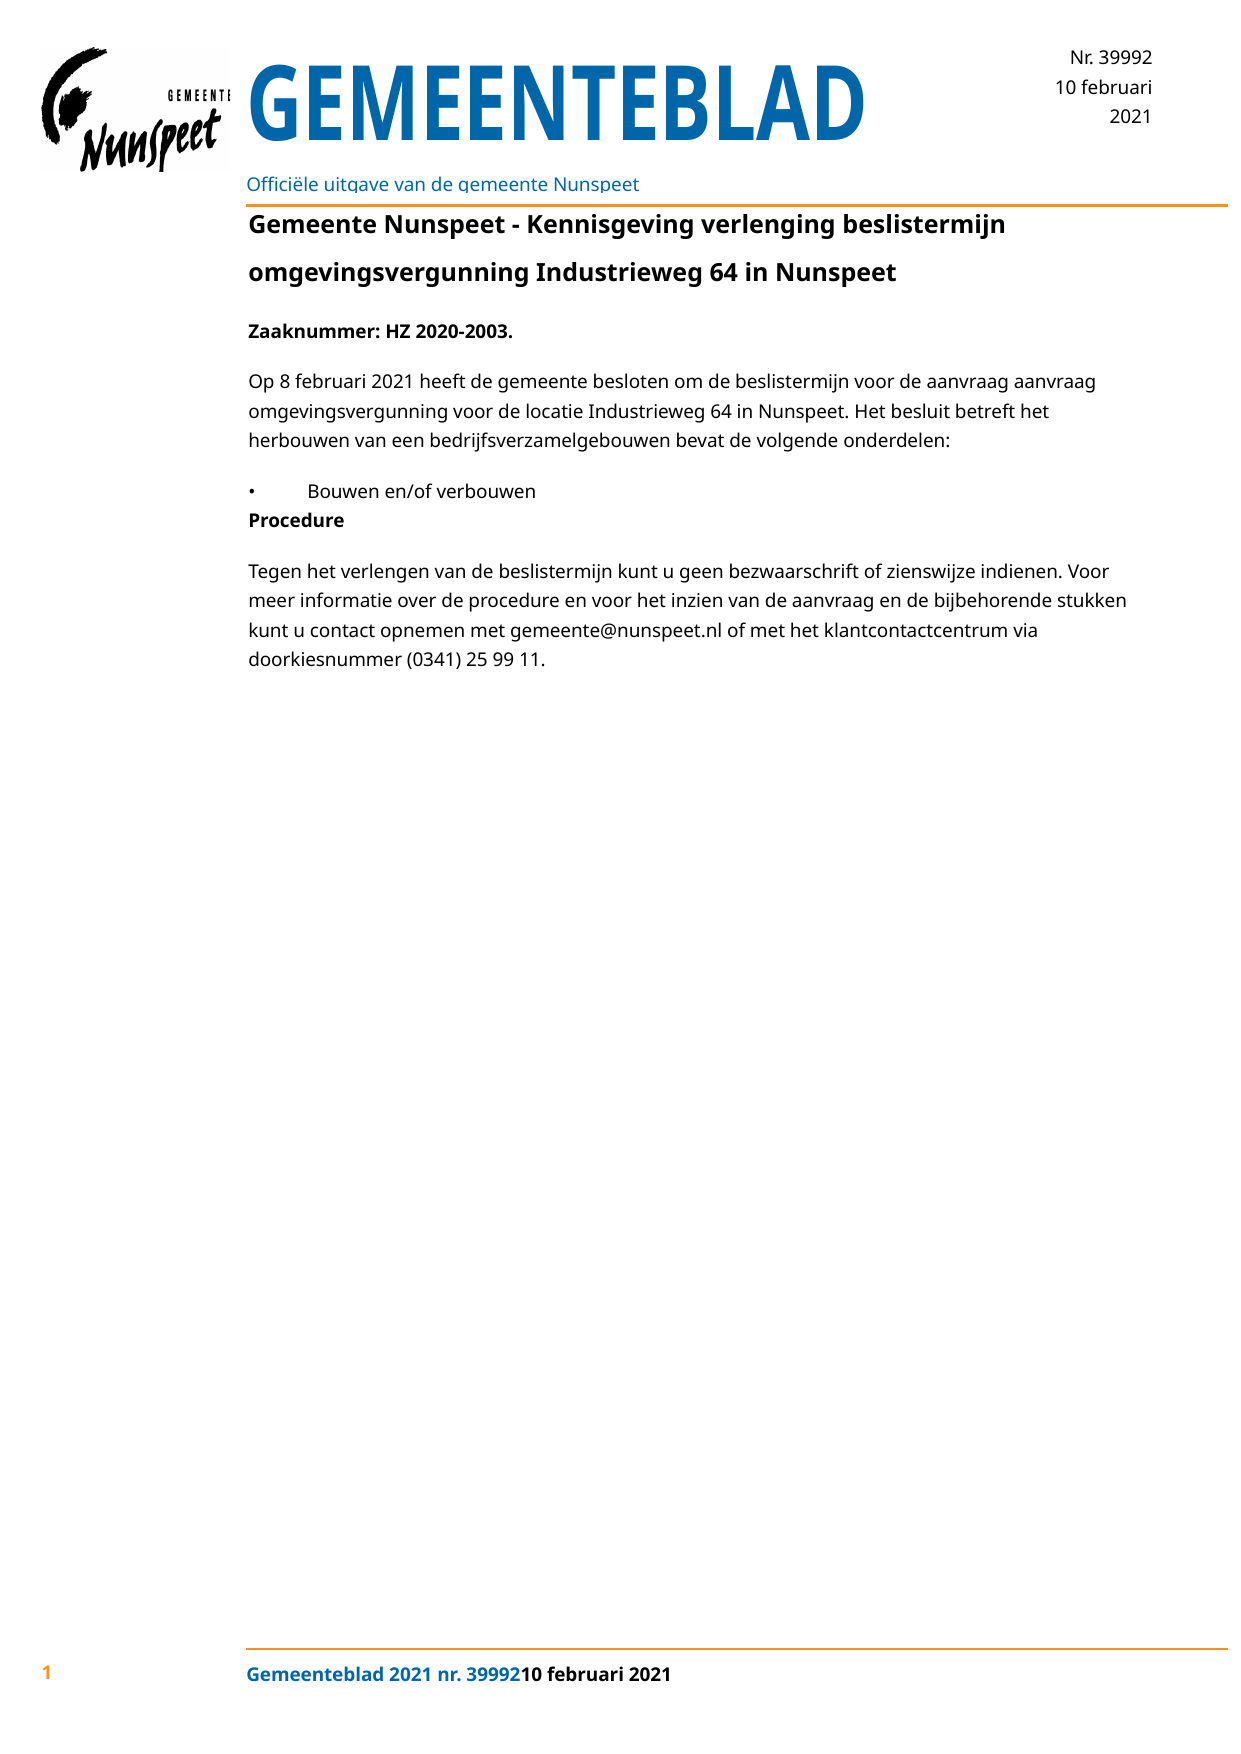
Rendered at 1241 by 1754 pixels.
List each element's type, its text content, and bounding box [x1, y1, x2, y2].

text Tegen het verlengen van de beslistermijn kunt u geen bezwaarschrift of zienswijze indienen. Voor meer informatie over de procedure en voor het inzien van de aanvraag en de bijbehorende stukken kunt u contact opnemen met gemeente@nunspeet.nl of met het klantcontactcentrum via doorkiesnummer (0341) 25 99 11. [248, 558, 1152, 672]
text Op 8 februari 2021 heeft de gemeente besloten om de beslistermijn voor de aanvraag aanvraag omgevingsvergunning voor de locatie Industrieweg 64 in Nunspeet. Het besluit betreft het herbouwen van een bedrijfsverzamelgebouwen bevat de volgende onderdelen: [248, 368, 1152, 453]
text Procedure [248, 507, 1152, 533]
text Gemeente Nunspeet - Kennisgeving verlenging beslistermijn omgevingsvergunning Industrieweg 64 in Nunspeet [248, 207, 1152, 288]
list Bouwen en/of verbouwen [248, 478, 1152, 504]
picture [41, 47, 231, 172]
text Zaaknummer: HZ 2020-2003. [248, 318, 1152, 344]
